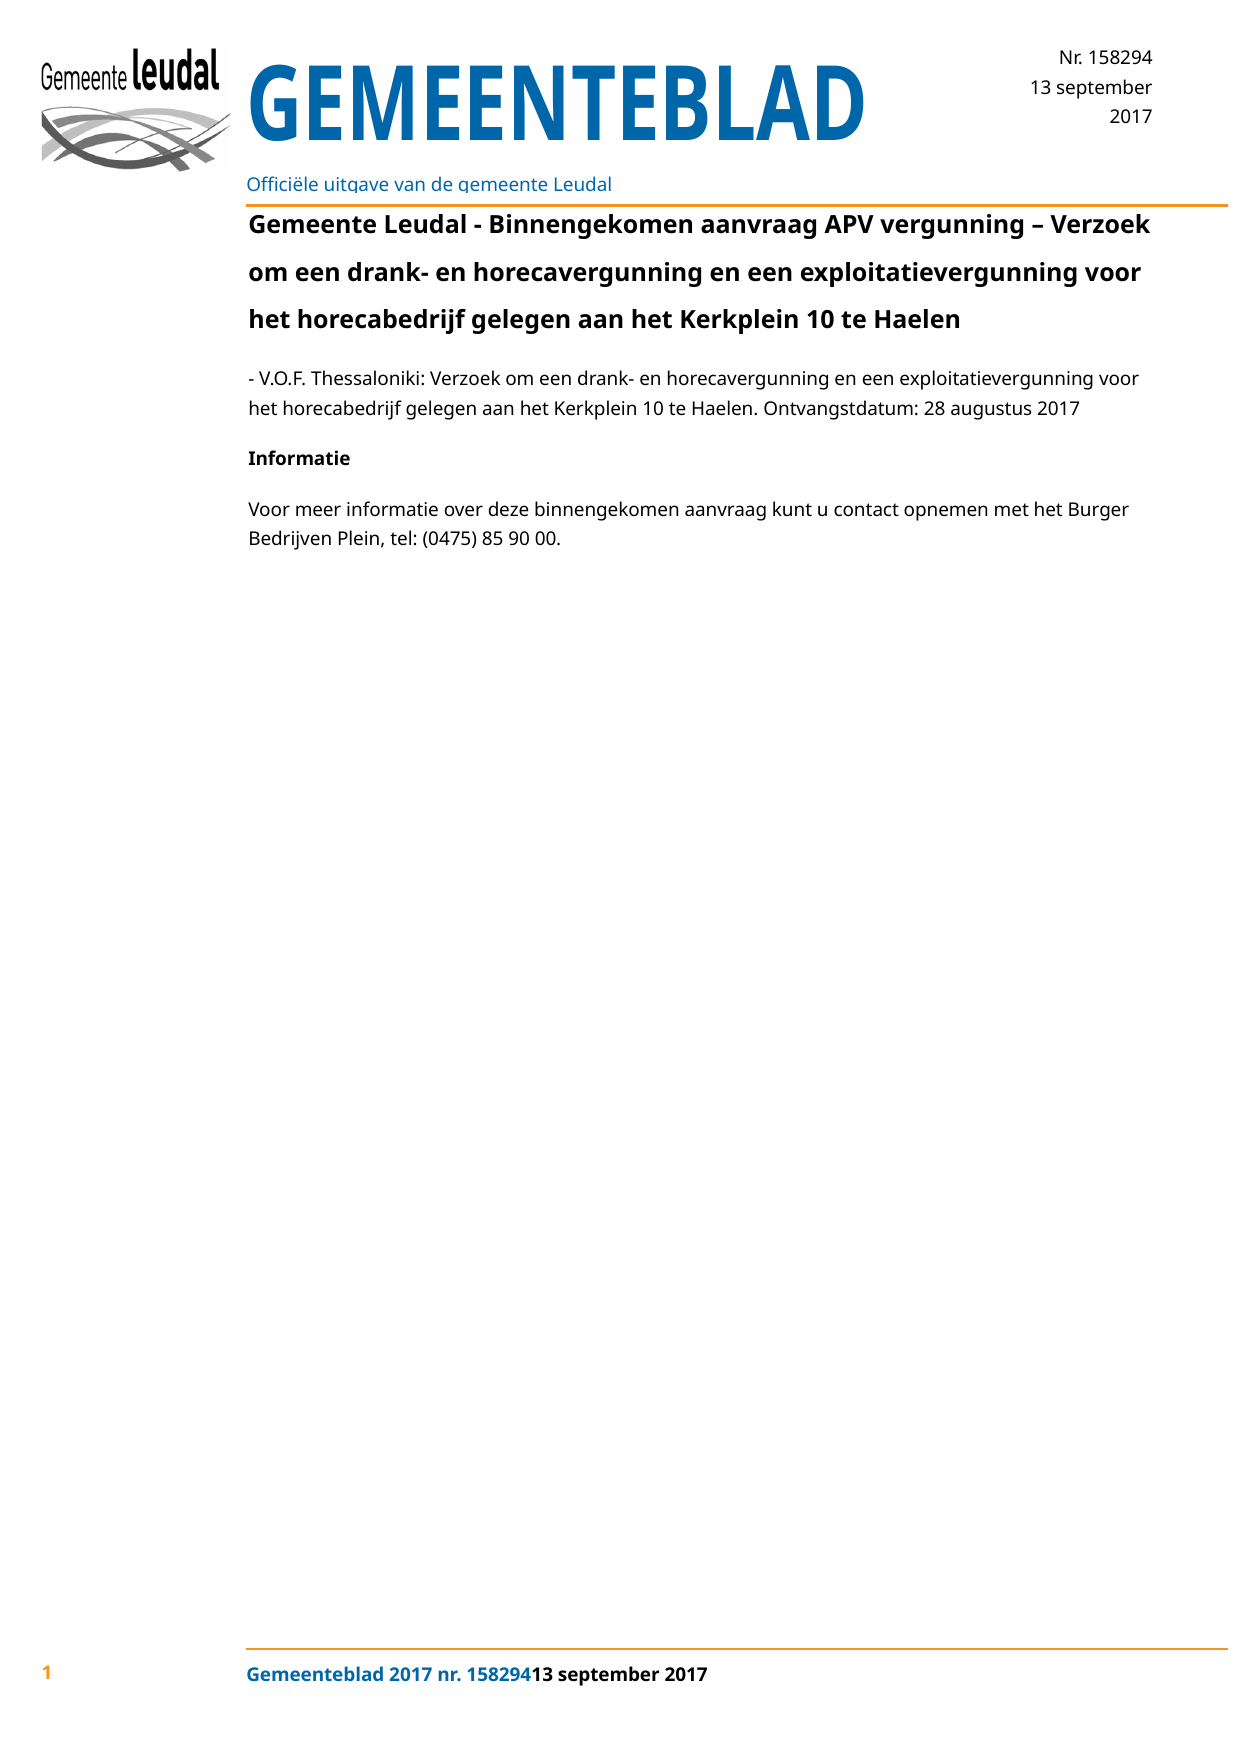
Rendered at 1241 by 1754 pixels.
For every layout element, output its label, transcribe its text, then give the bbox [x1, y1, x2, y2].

picture [41, 47, 231, 172]
text Gemeente Leudal - Binnengekomen aanvraag APV vergunning – Verzoek om een drank- en horecavergunning en een exploitatievergunning voor het horecabedrijf gelegen aan het Kerkplein 10 te Haelen [248, 207, 1152, 336]
text Informatie [248, 446, 1152, 471]
text - V.O.F. Thessaloniki: Verzoek om een drank- en horecavergunning en een exploitatievergunning voor het horecabedrijf gelegen aan het Kerkplein 10 te Haelen. Ontvangstdatum: 28 augustus 2017 [248, 366, 1152, 421]
text Voor meer informatie over deze binnengekomen aanvraag kunt u contact opnemen met het Burger Bedrijven Plein, tel: (0475) 85 90 00. [248, 496, 1152, 551]
